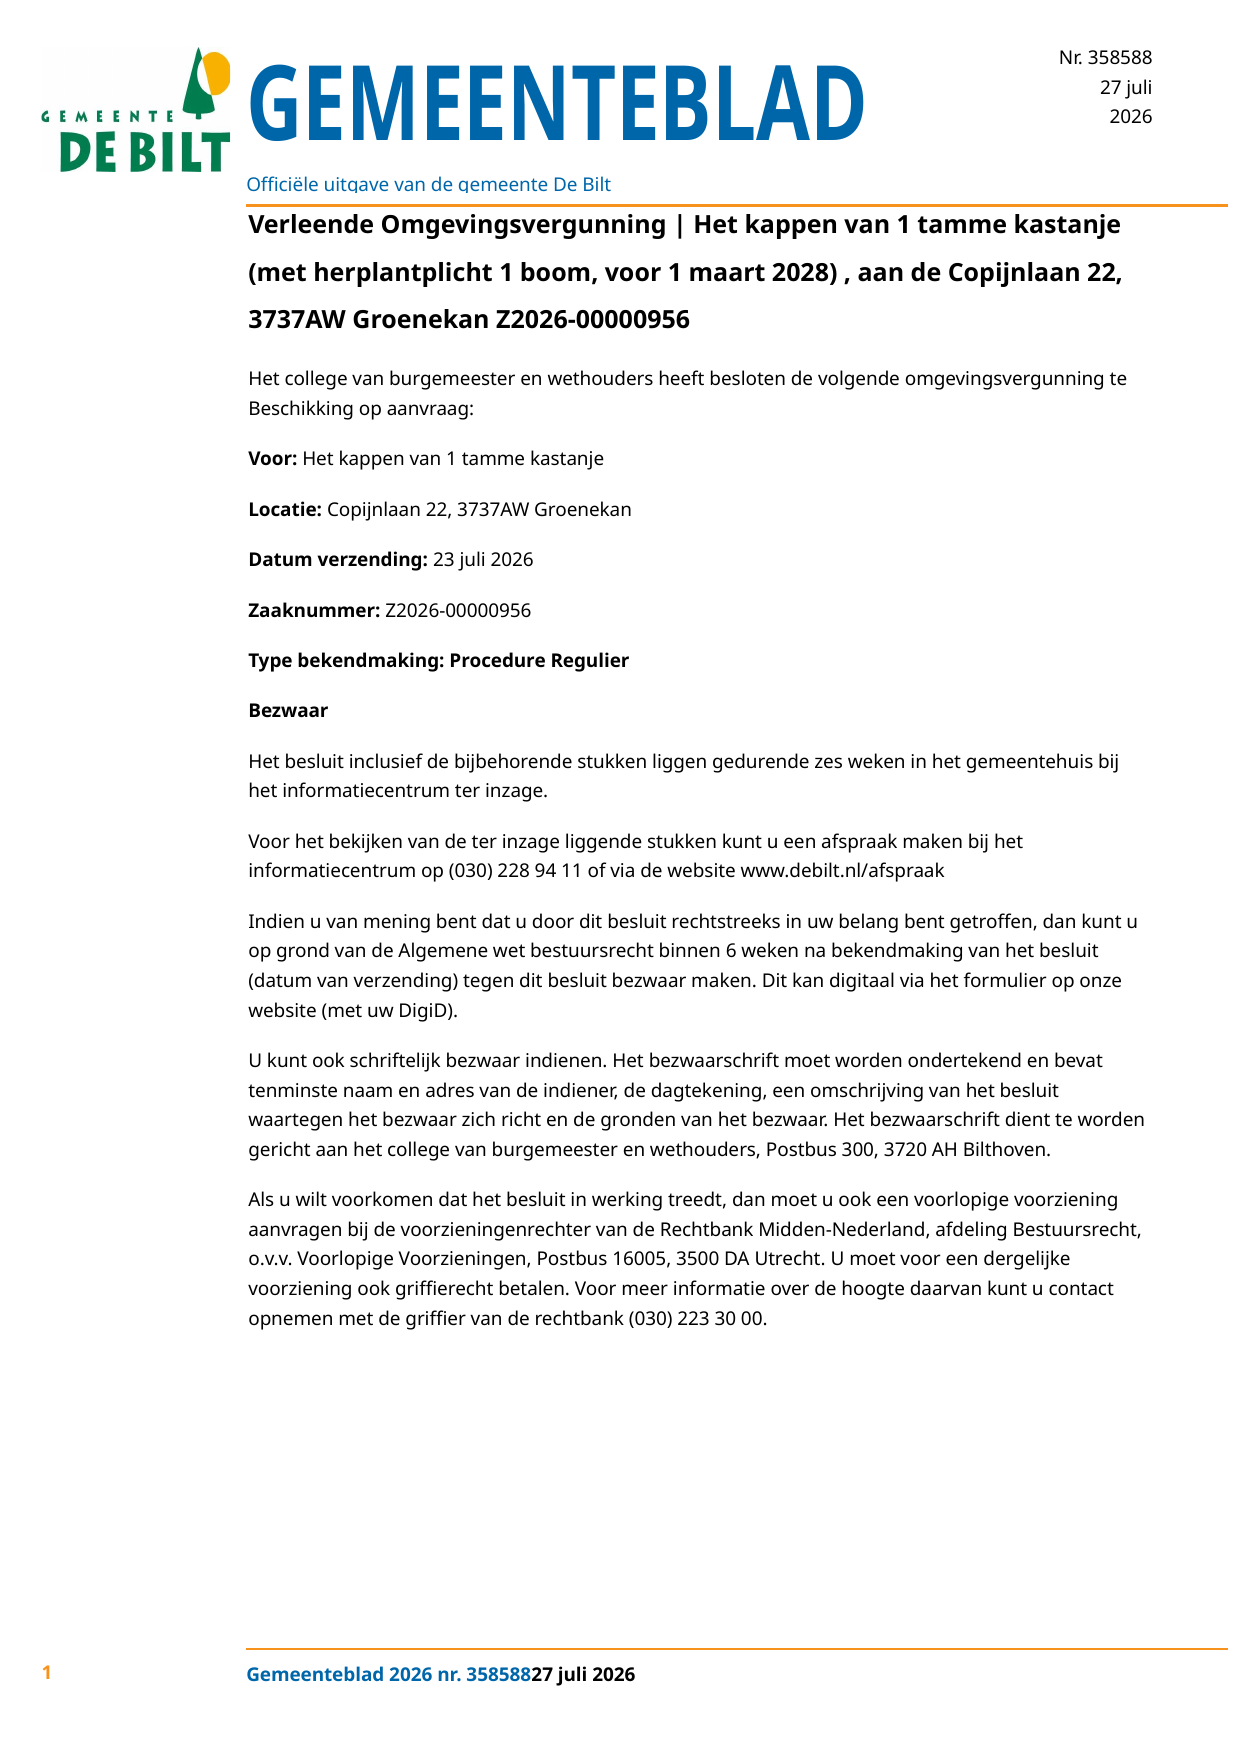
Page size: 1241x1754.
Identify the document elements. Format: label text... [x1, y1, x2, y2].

text U kunt ook schriftelijk bezwaar indienen. Het bezwaarschrift moet worden ondertekend en bevat tenminste naam en adres van de indiener, de dagtekening, een omschrijving van het besluit waartegen het bezwaar zich richt en de gronden van het bezwaar. Het bezwaarschrift dient te worden gericht aan het college van burgemeester en wethouders, Postbus 300, 3720 AH Bilthoven. [248, 1047, 1152, 1162]
text Het college van burgemeester en wethouders heeft besloten de volgende omgevingsvergunning te Beschikking op aanvraag: [248, 366, 1152, 421]
text Type bekendmaking: Procedure Regulier [248, 647, 1152, 673]
text Bezwaar [248, 698, 1152, 723]
text Indien u van mening bent dat u door dit besluit rechtstreeks in uw belang bent getroffen, dan kunt u op grond van de Algemene wet bestuursrecht binnen 6 weken na bekendmaking van het besluit (datum van verzending) tegen dit besluit bezwaar maken. Dit kan digitaal via het formulier op onze website (met uw DigiD). [248, 908, 1152, 1022]
text Verleende Omgevingsvergunning | Het kappen van 1 tamme kastanje (met herplantplicht 1 boom, voor 1 maart 2028) , aan de Copijnlaan 22, 3737AW Groenekan Z2026-00000956 [248, 207, 1152, 336]
text Als u wilt voorkomen dat het besluit in werking treedt, dan moet u ook een voorlopige voorziening aanvragen bij de voorzieningenrechter van de Rechtbank Midden-Nederland, afdeling Bestuursrecht, o.v.v. Voorlopige Voorzieningen, Postbus 16005, 3500 DA Utrecht. U moet voor een dergelijke voorziening ook griffierecht betalen. Voor meer informatie over de hoogte daarvan kunt u contact opnemen met de griffier van de rechtbank (030) 223 30 00. [248, 1186, 1152, 1330]
text Locatie: Copijnlaan 22, 3737AW Groenekan [248, 496, 1152, 522]
text Voor: Het kappen van 1 tamme kastanje [248, 446, 1152, 471]
picture [41, 47, 231, 172]
text Zaaknummer: Z2026-00000956 [248, 597, 1152, 622]
text Datum verzending: 23 juli 2026 [248, 546, 1152, 572]
text Het besluit inclusief de bijbehorende stukken liggen gedurende zes weken in het gemeentehuis bij het informatiecentrum ter inzage. [248, 748, 1152, 803]
text Voor het bekijken van de ter inzage liggende stukken kunt u een afspraak maken bij het informatiecentrum op (030) 228 94 11 of via de website www.debilt.nl/afspraak [248, 828, 1152, 883]
